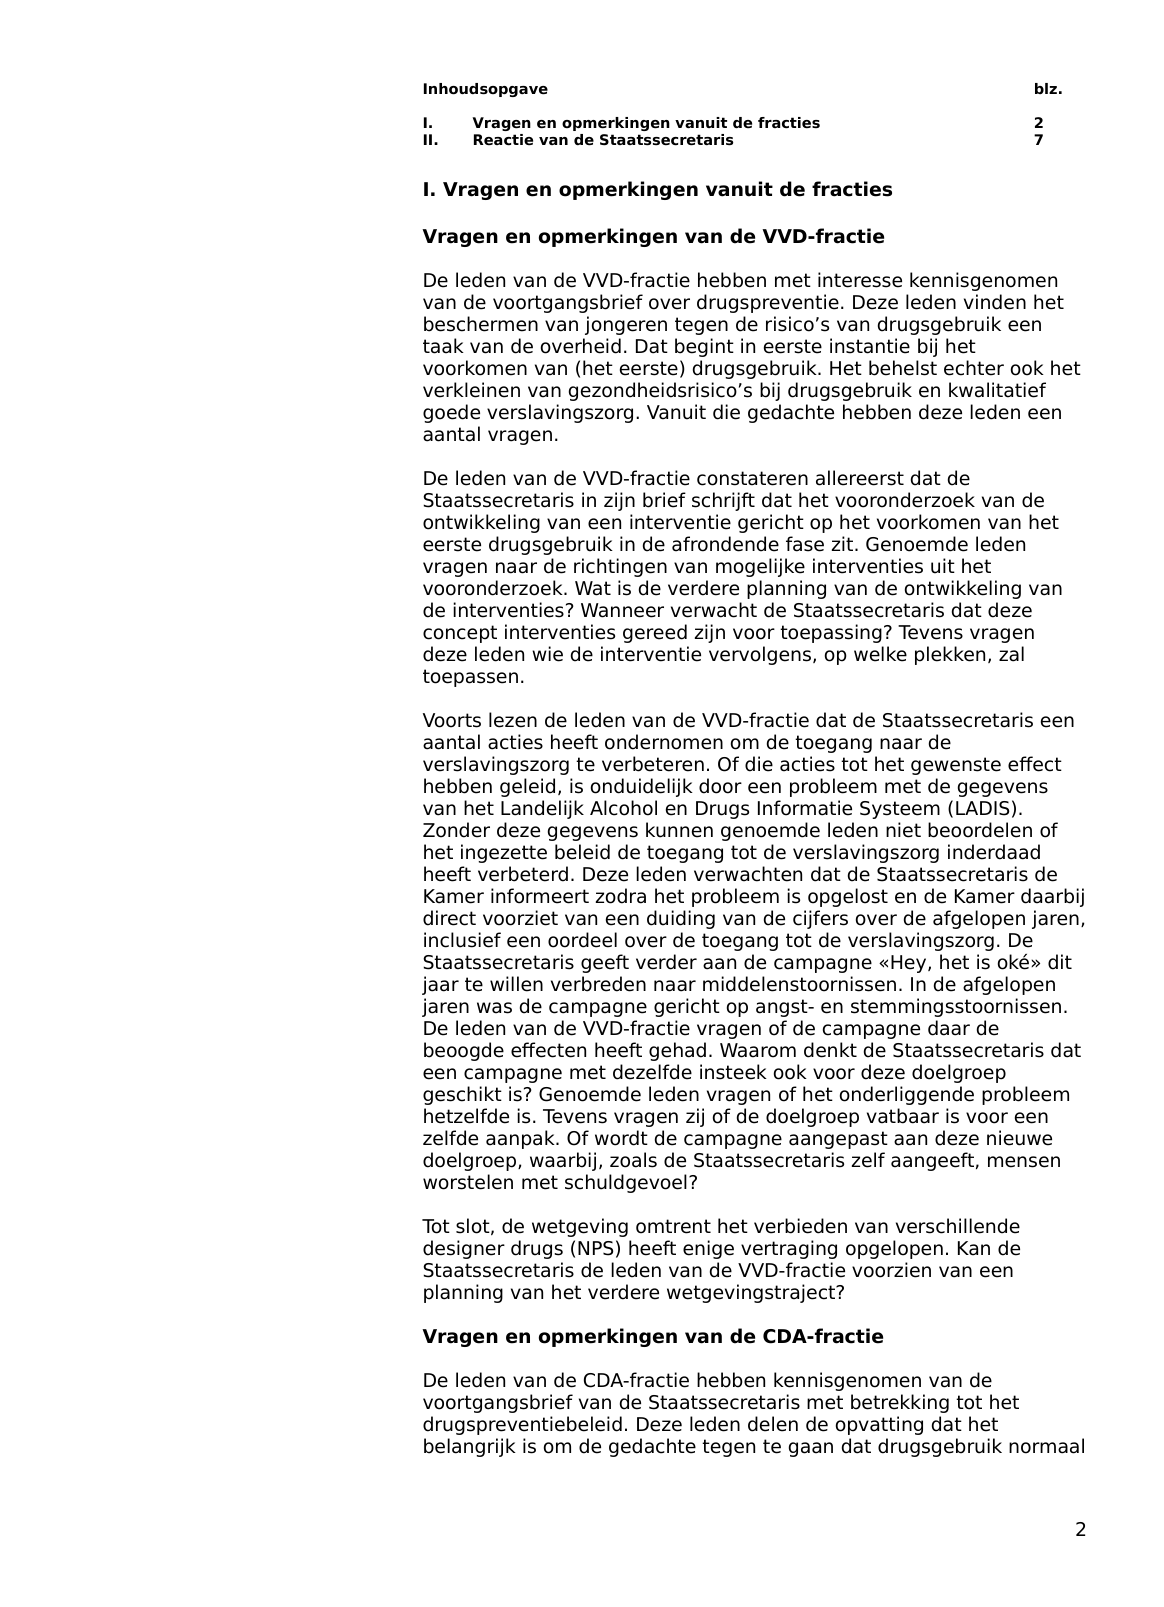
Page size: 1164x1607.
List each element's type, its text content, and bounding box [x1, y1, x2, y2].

table_cell I. [422, 115, 467, 132]
table_header Inhoudsopgave [422, 81, 1028, 98]
table_cell 2 [1028, 115, 1087, 132]
table_cell Reactie van de Staatssecretaris [467, 132, 1028, 149]
text De leden van de VVD-fractie hebben met interesse kennisgenomen van de voortgangsbrief over drugspreventie. Deze leden vinden het beschermen van jongeren tegen de risico’s van drugsgebruik een taak van de overheid. Dat begint in eerste instantie bij het voorkomen van (het eerste) drugsgebruik. Het behelst echter ook het verkleinen van gezondheidsrisico’s bij drugsgebruik en kwalitatief goede verslavingszorg. Vanuit die gedachte hebben deze leden een aantal vragen. [422, 270, 1087, 446]
subtitle Vragen en opmerkingen van de CDA-fractie [422, 1326, 1087, 1348]
table_header blz. [1028, 81, 1087, 98]
text De leden van de CDA-fractie hebben kennisgenomen van de voortgangsbrief van de Staatssecretaris met betrekking tot het drugspreventiebeleid. Deze leden delen de opvatting dat het belangrijk is om de gedachte tegen te gaan dat drugsgebruik normaal [422, 1370, 1087, 1458]
subtitle Vragen en opmerkingen van de VVD-fractie [422, 226, 1087, 248]
text De leden van de VVD-fractie constateren allereerst dat de Staatssecretaris in zijn brief schrijft dat het vooronderzoek van de ontwikkeling van een interventie gericht op het voorkomen van het eerste drugsgebruik in de afrondende fase zit. Genoemde leden vragen naar de richtingen van mogelijke interventies uit het vooronderzoek. Wat is de verdere planning van de ontwikkeling van de interventies? Wanneer verwacht de Staatssecretaris dat deze concept interventies gereed zijn voor toepassing? Tevens vragen deze leden wie de interventie vervolgens, op welke plekken, zal toepassen. [422, 468, 1087, 688]
table_cell Vragen en opmerkingen vanuit de fracties [467, 115, 1028, 132]
table_cell [1028, 98, 1087, 115]
subtitle I. Vragen en opmerkingen vanuit de fracties [422, 179, 1087, 201]
table_cell [467, 98, 1028, 115]
table_cell 7 [1028, 132, 1087, 149]
text Tot slot, de wetgeving omtrent het verbieden van verschillende designer drugs (NPS) heeft enige vertraging opgelopen. Kan de Staatssecretaris de leden van de VVD-fractie voorzien van een planning van het verdere wetgevingstraject? [422, 1216, 1087, 1304]
table_cell [422, 98, 467, 115]
text Voorts lezen de leden van de VVD-fractie dat de Staatssecretaris een aantal acties heeft ondernomen om de toegang naar de verslavingszorg te verbeteren. Of die acties tot het gewenste effect hebben geleid, is onduidelijk door een probleem met de gegevens van het Landelijk Alcohol en Drugs Informatie Systeem (LADIS). Zonder deze gegevens kunnen genoemde leden niet beoordelen of het ingezette beleid de toegang tot de verslavingszorg inderdaad heeft verbeterd. Deze leden verwachten dat de Staatssecretaris de Kamer informeert zodra het probleem is opgelost en de Kamer daarbij direct voorziet van een duiding van de cijfers over de afgelopen jaren, inclusief een oordeel over de toegang tot de verslavingszorg. De Staatssecretaris geeft verder aan de campagne «Hey, het is oké» dit jaar te willen verbreden naar middelenstoornissen. In de afgelopen jaren was de campagne gericht op angst- en stemmingsstoornissen. De leden van de VVD-fractie vragen of de campagne daar de beoogde effecten heeft gehad. Waarom denkt de Staatssecretaris dat een campagne met dezelfde insteek ook voor deze doelgroep geschikt is? Genoemde leden vragen of het onderliggende probleem hetzelfde is. Tevens vragen zij of de doelgroep vatbaar is voor een zelfde aanpak. Of wordt de campagne aangepast aan deze nieuwe doelgroep, waarbij, zoals de Staatssecretaris zelf aangeeft, mensen worstelen met schuldgevoel? [422, 710, 1087, 1193]
table_cell II. [422, 132, 467, 149]
